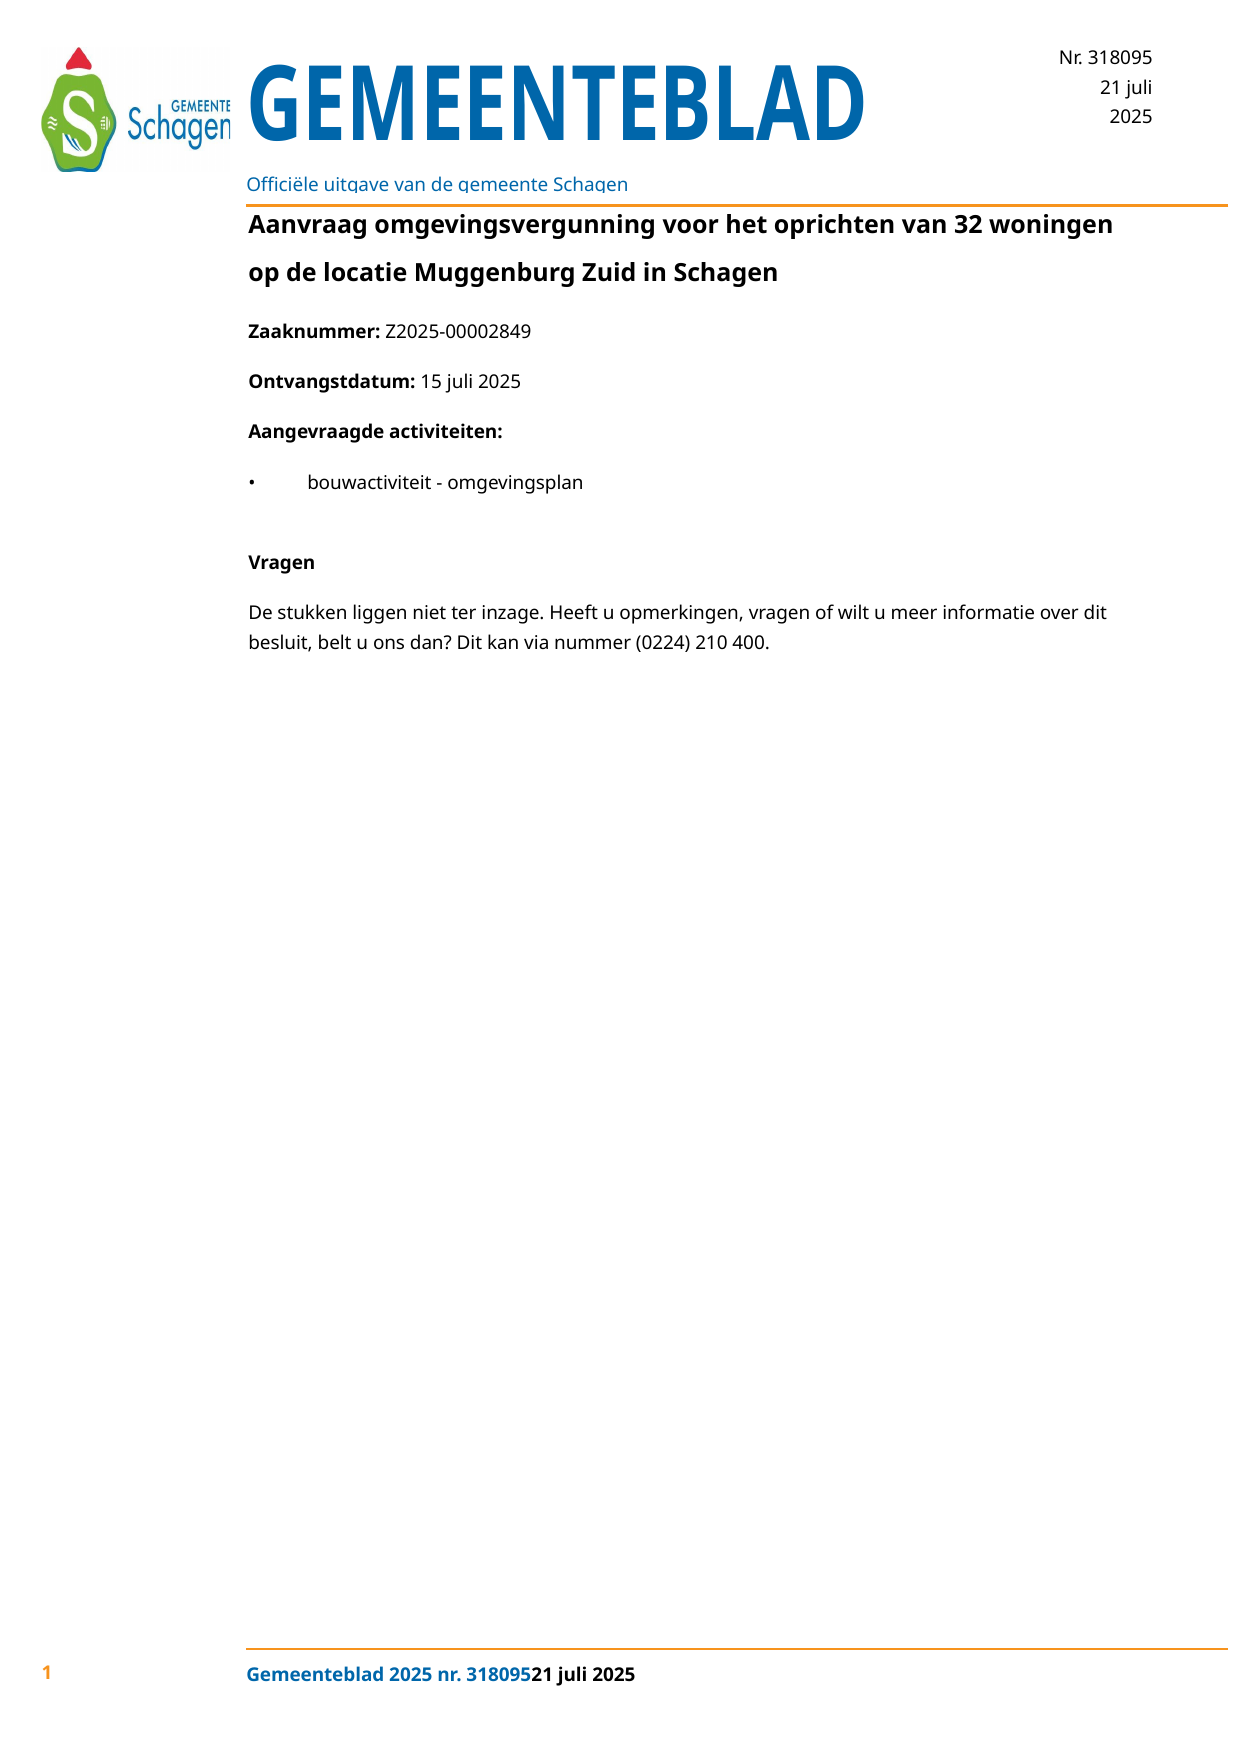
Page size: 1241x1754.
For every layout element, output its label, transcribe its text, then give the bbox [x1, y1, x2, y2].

text De stukken liggen niet ter inzage. Heeft u opmerkingen, vragen of wilt u meer informatie over dit besluit, belt u ons dan? Dit kan via nummer (0224) 210 400. [248, 599, 1152, 655]
list bouwactiviteit - omgevingsplan [248, 469, 1152, 495]
text Ontvangstdatum: 15 juli 2025 [248, 368, 1152, 394]
picture [41, 47, 231, 172]
text Zaaknummer: Z2025-00002849 [248, 318, 1152, 344]
text Vragen [248, 549, 1152, 575]
text Aangevraagde activiteiten: [248, 419, 1152, 444]
text Aanvraag omgevingsvergunning voor het oprichten van 32 woningen op de locatie Muggenburg Zuid in Schagen [248, 207, 1152, 288]
